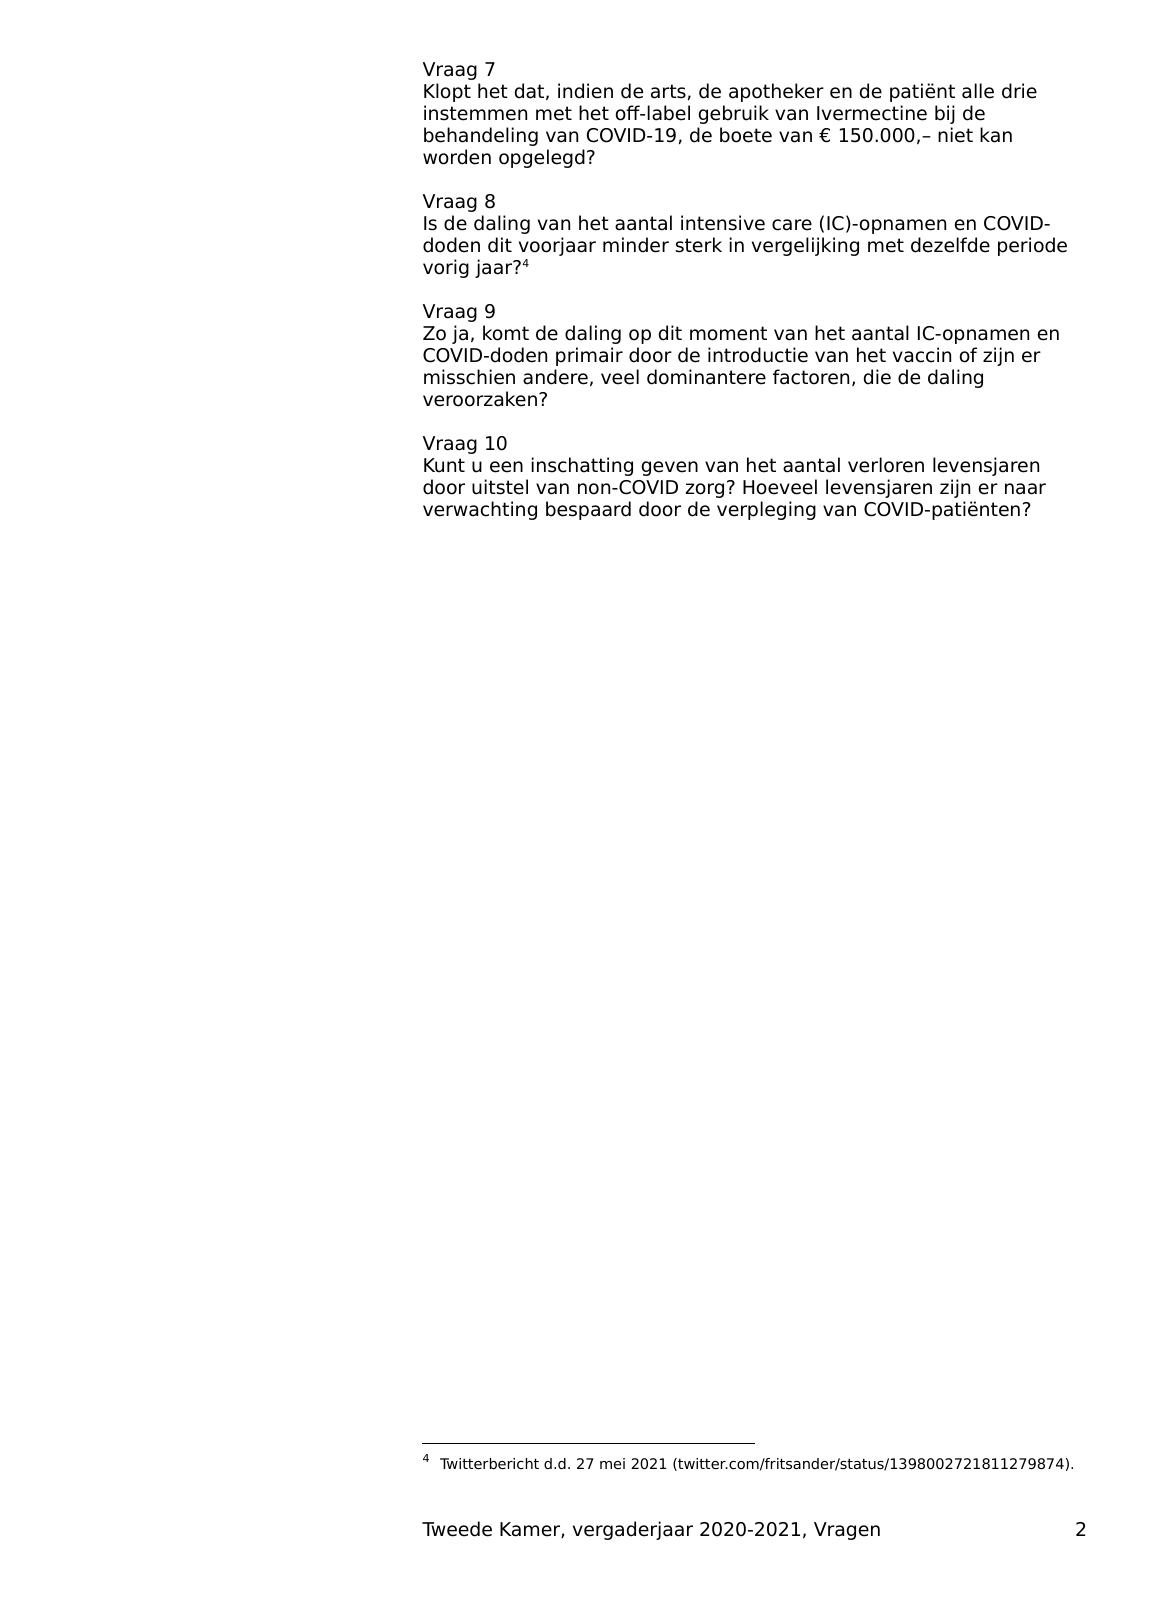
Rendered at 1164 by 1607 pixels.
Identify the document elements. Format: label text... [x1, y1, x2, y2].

text Twitterbericht d.d. 27 mei 2021 (twitter.com/fritsander/status/1398002721811279874). [422, 1452, 1087, 1474]
text Zo ja, komt de daling op dit moment van het aantal IC-opnamen en COVID-doden primair door de introductie van het vaccin of zijn er misschien andere, veel dominantere factoren, die de daling veroorzaken? [422, 323, 1087, 411]
text Vraag 9 [422, 301, 1087, 323]
text Vraag 10 [422, 433, 1087, 455]
text Klopt het dat, indien de arts, de apotheker en de patiënt alle drie instemmen met het off-label gebruik van Ivermectine bij de behandeling van COVID-19, de boete van € 150.000,– niet kan worden opgelegd? [422, 81, 1087, 169]
text Is de daling van het aantal intensive care (IC)-opnamen en COVID-doden dit voorjaar minder sterk in vergelijking met dezelfde periode vorig jaar? [422, 213, 1087, 279]
text Vraag 8 [422, 191, 1087, 213]
text Vraag 7 [422, 59, 1087, 81]
text Kunt u een inschatting geven van het aantal verloren levensjaren door uitstel van non-COVID zorg? Hoeveel levensjaren zijn er naar verwachting bespaard door de verpleging van COVID-patiënten? [422, 455, 1087, 521]
